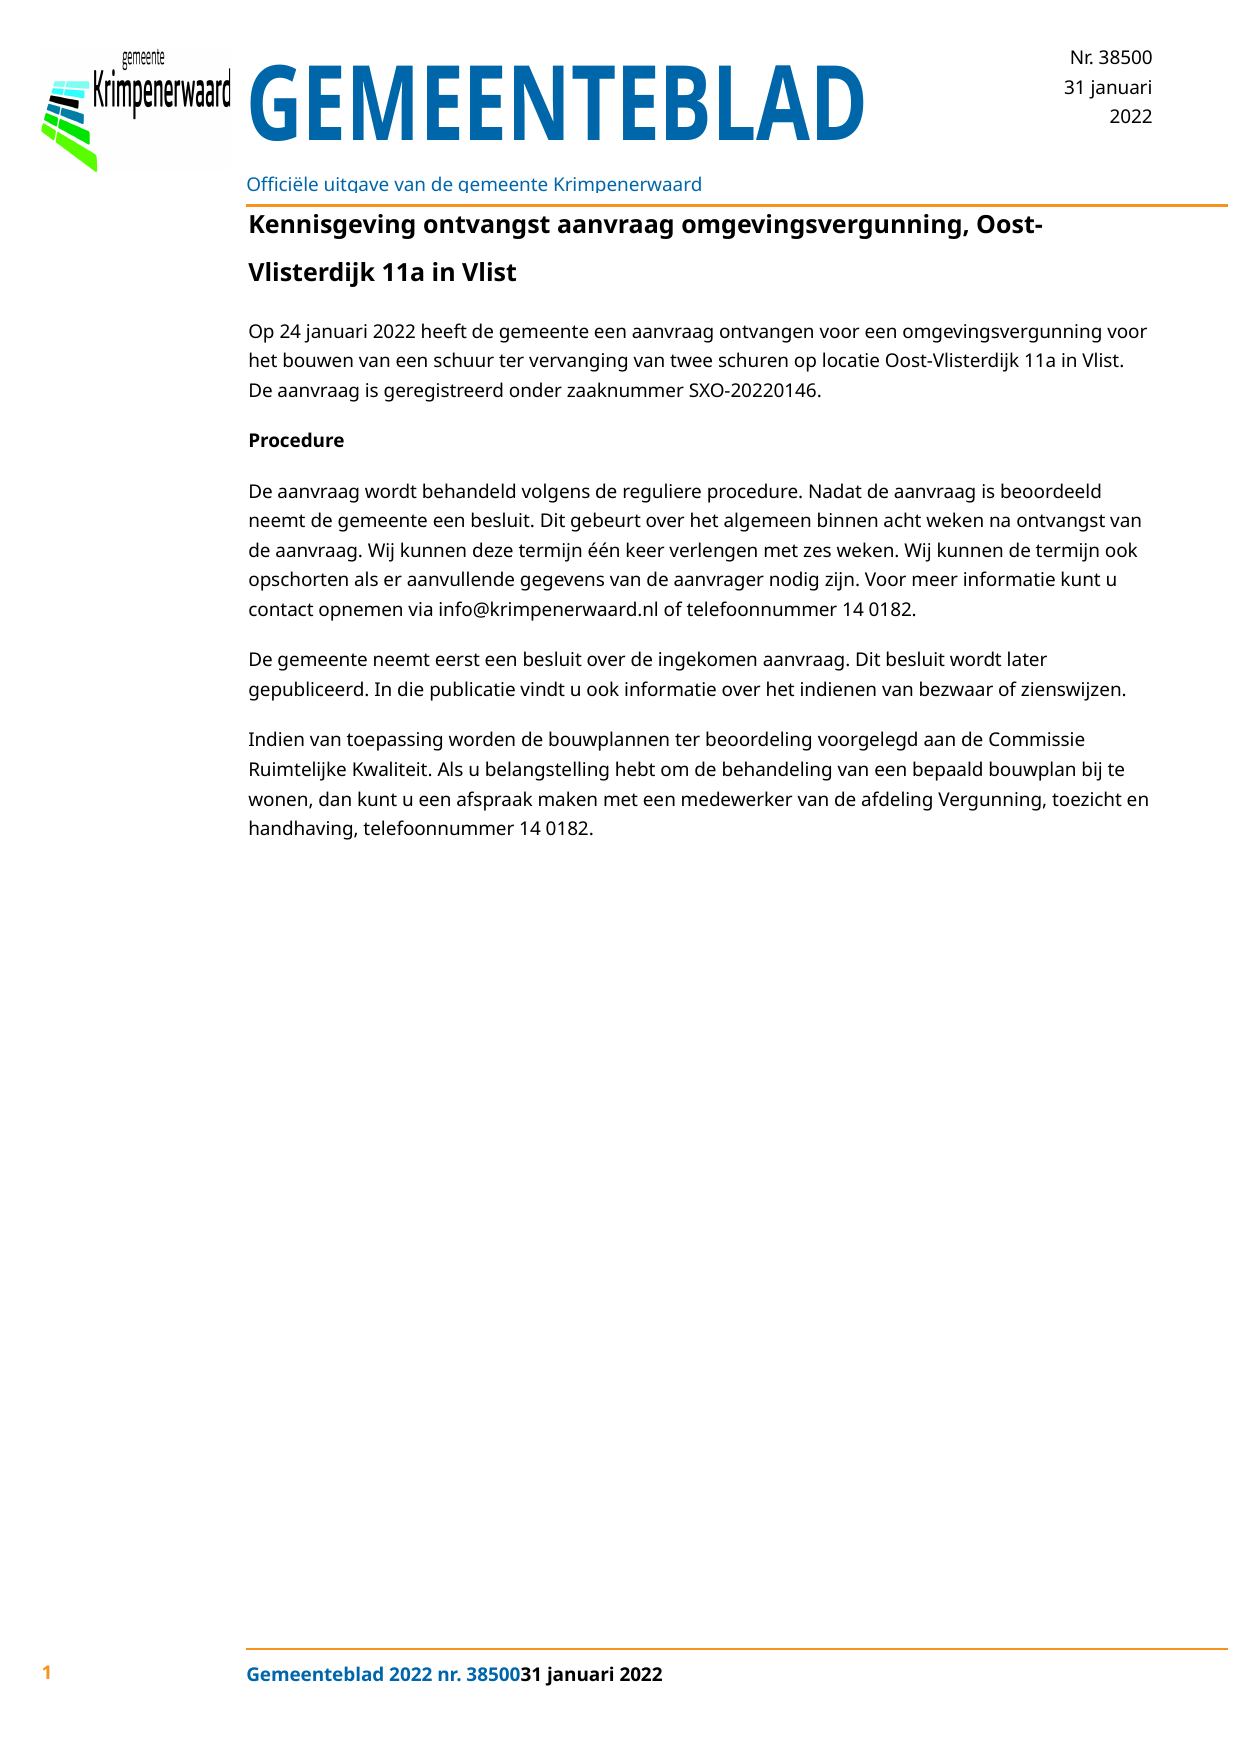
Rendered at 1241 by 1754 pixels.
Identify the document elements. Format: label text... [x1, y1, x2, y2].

text Procedure [248, 427, 1152, 453]
picture [41, 47, 231, 172]
text De aanvraag wordt behandeld volgens de reguliere procedure. Nadat de aanvraag is beoordeeld neemt de gemeente een besluit. Dit gebeurt over het algemeen binnen acht weken na ontvangst van de aanvraag. Wij kunnen deze termijn één keer verlengen met zes weken. Wij kunnen de termijn ook opschorten als er aanvullende gegevens van de aanvrager nodig zijn. Voor meer informatie kunt u contact opnemen via info@krimpenerwaard.nl of telefoonnummer 14 0182. [248, 478, 1152, 622]
text De gemeente neemt eerst een besluit over de ingekomen aanvraag. Dit besluit wordt later gepubliceerd. In die publicatie vindt u ook informatie over het indienen van bezwaar of zienswijzen. [248, 647, 1152, 702]
text Op 24 januari 2022 heeft de gemeente een aanvraag ontvangen voor een omgevingsvergunning voor het bouwen van een schuur ter vervanging van twee schuren op locatie Oost-Vlisterdijk 11a in Vlist. De aanvraag is geregistreerd onder zaaknummer SXO-20220146. [248, 318, 1152, 403]
text Kennisgeving ontvangst aanvraag omgevingsvergunning, Oost-Vlisterdijk 11a in Vlist [248, 207, 1152, 288]
text Indien van toepassing worden de bouwplannen ter beoordeling voorgelegd aan de Commissie Ruimtelijke Kwaliteit. Als u belangstelling hebt om de behandeling van een bepaald bouwplan bij te wonen, dan kunt u een afspraak maken met een medewerker van de afdeling Vergunning, toezicht en handhaving, telefoonnummer 14 0182. [248, 727, 1152, 841]
